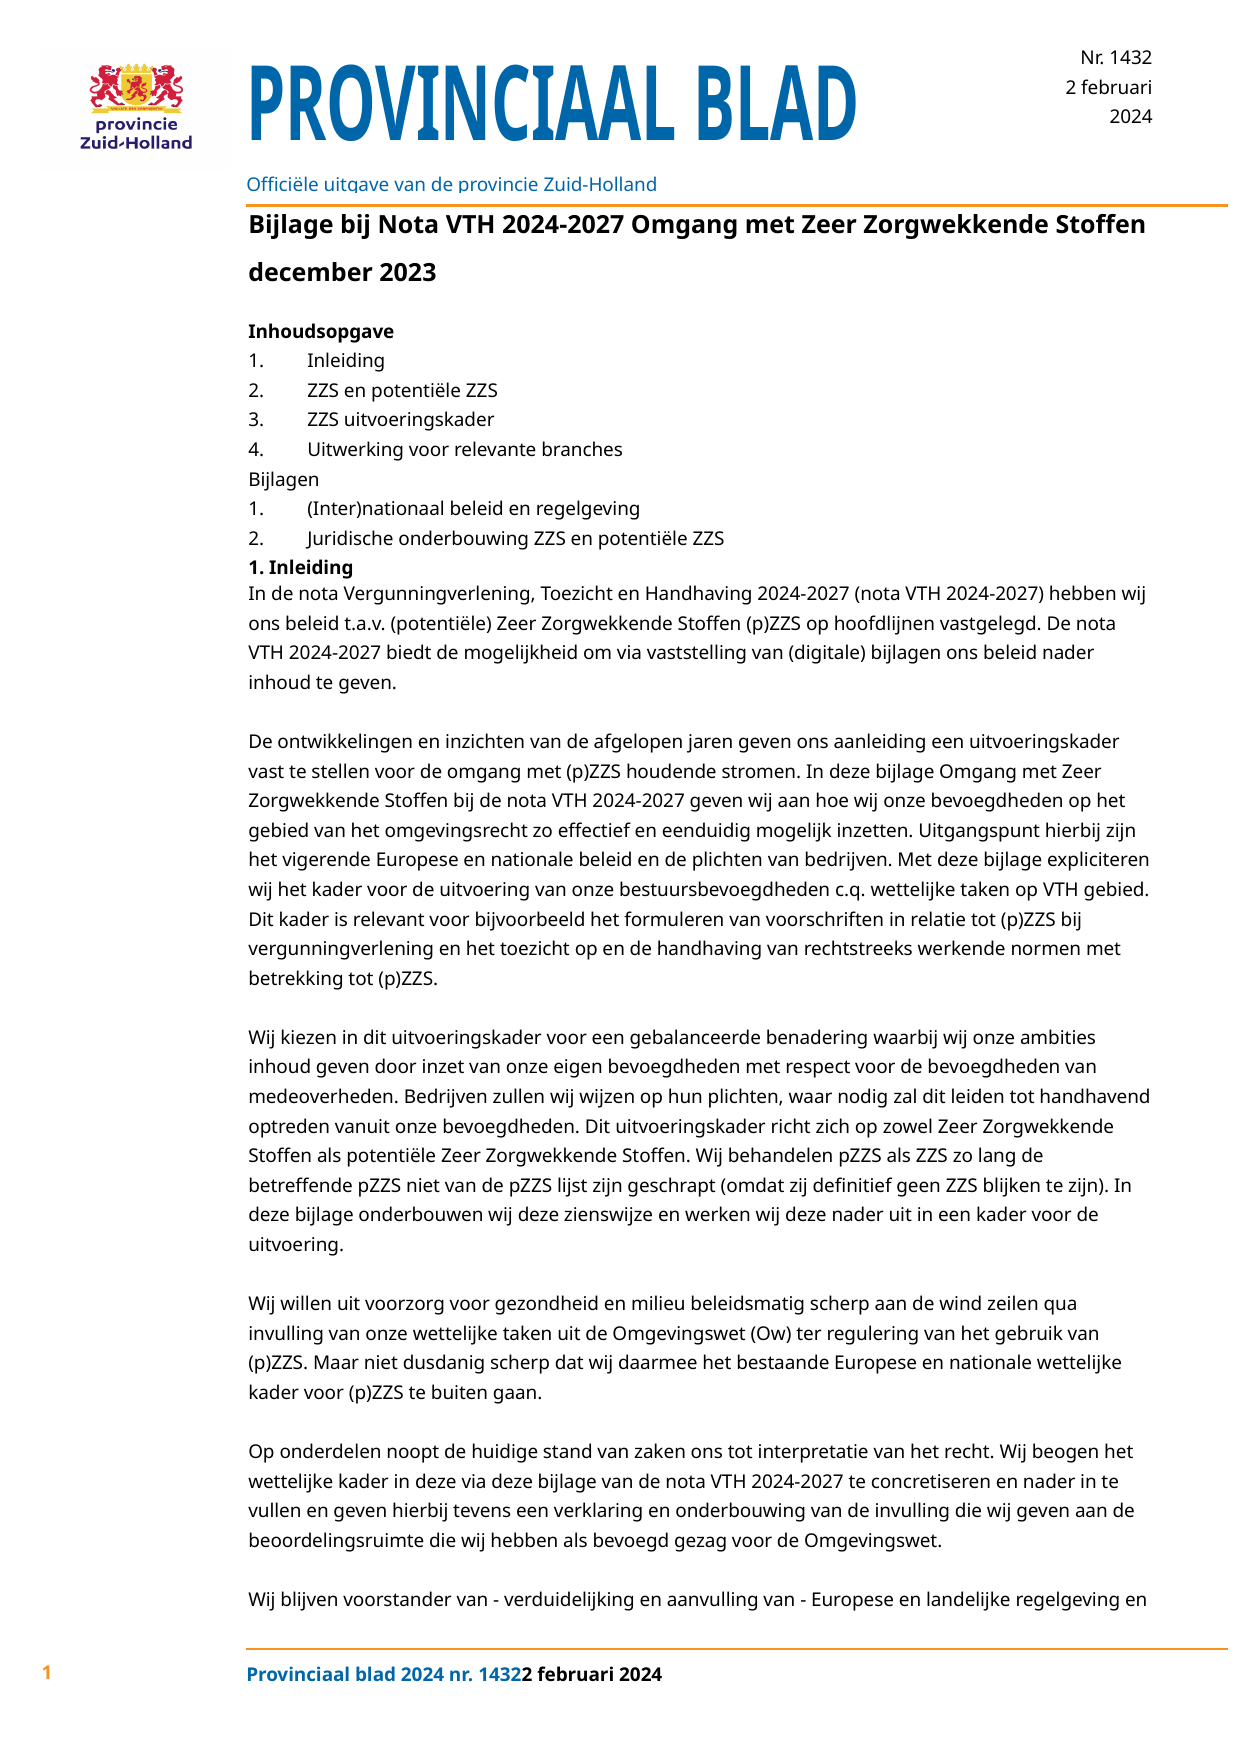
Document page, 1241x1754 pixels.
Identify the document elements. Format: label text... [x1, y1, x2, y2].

list ZZS uitvoeringskader [248, 407, 1152, 432]
text Op onderdelen noopt de huidige stand van zaken ons tot interpretatie van het recht. Wij beogen het wettelijke kader in deze via deze bijlage van de nota VTH 2024-2027 te concretiseren en nader in te vullen en geven hierbij tevens een verklaring en onderbouwing van de invulling die wij geven aan de beoordelingsruimte die wij hebben als bevoegd gezag voor de Omgevingswet. [248, 1438, 1152, 1553]
list Inleiding [248, 347, 1152, 373]
list ZZS en potentiële ZZS [248, 377, 1152, 403]
text Wij kiezen in dit uitvoeringskader voor een gebalanceerde benadering waarbij wij onze ambities inhoud geven door inzet van onze eigen bevoegdheden met respect voor de bevoegdheden van medeoverheden. Bedrijven zullen wij wijzen op hun plichten, waar nodig zal dit leiden tot handhavend optreden vanuit onze bevoegdheden. Dit uitvoeringskader richt zich op zowel Zeer Zorgwekkende Stoffen als potentiële Zeer Zorgwekkende Stoffen. Wij behandelen pZZS als ZZS zo lang de betreffende pZZS niet van de pZZS lijst zijn geschrapt (omdat zij definitief geen ZZS blijken te zijn). In deze bijlage onderbouwen wij deze zienswijze en werken wij deze nader uit in een kader voor de uitvoering. [248, 1024, 1152, 1257]
text Wij blijven voorstander van - verduidelijking en aanvulling van - Europese en landelijke regelgeving en [248, 1586, 1152, 1612]
list Juridische onderbouwing ZZS en potentiële ZZS [248, 525, 1152, 551]
text In de nota Vergunningverlening, Toezicht en Handhaving 2024-2027 (nota VTH 2024-2027) hebben wij ons beleid t.a.v. (potentiële) Zeer Zorgwekkende Stoffen (p)ZZS op hoofdlijnen vastgelegd. De nota VTH 2024-2027 biedt de mogelijkheid om via vaststelling van (digitale) bijlagen ons beleid nader inhoud te geven. [248, 580, 1152, 695]
text Bijlage bij Nota VTH 2024-2027 Omgang met Zeer Zorgwekkende Stoffen december 2023 [248, 207, 1152, 288]
text De ontwikkelingen en inzichten van de afgelopen jaren geven ons aanleiding een uitvoeringskader vast te stellen voor de omgang met (p)ZZS houdende stromen. In deze bijlage Omgang met Zeer Zorgwekkende Stoffen bij de nota VTH 2024-2027 geven wij aan hoe wij onze bevoegdheden op het gebied van het omgevingsrecht zo effectief en eenduidig mogelijk inzetten. Uitgangspunt hierbij zijn het vigerende Europese en nationale beleid en de plichten van bedrijven. Met deze bijlage expliciteren wij het kader voor de uitvoering van onze bestuursbevoegdheden c.q. wettelijke taken op VTH gebied. Dit kader is relevant voor bijvoorbeeld het formuleren van voorschriften in relatie tot (p)ZZS bij vergunningverlening en het toezicht op en de handhaving van rechtstreeks werkende normen met betrekking tot (p)ZZS. [248, 728, 1152, 991]
picture [41, 47, 231, 172]
text Inhoudsopgave [248, 318, 1152, 344]
list (Inter)nationaal beleid en regelgeving [248, 495, 1152, 521]
text Wij willen uit voorzorg voor gezondheid en milieu beleidsmatig scherp aan de wind zeilen qua invulling van onze wettelijke taken uit de Omgevingswet (Ow) ter regulering van het gebruik van (p)ZZS. Maar niet dusdanig scherp dat wij daarmee het bestaande Europese en nationale wettelijke kader voor (p)ZZS te buiten gaan. [248, 1290, 1152, 1405]
text 1. Inleiding [248, 554, 1152, 580]
list Uitwerking voor relevante branches [248, 436, 1152, 462]
text Bijlagen [248, 466, 1152, 492]
